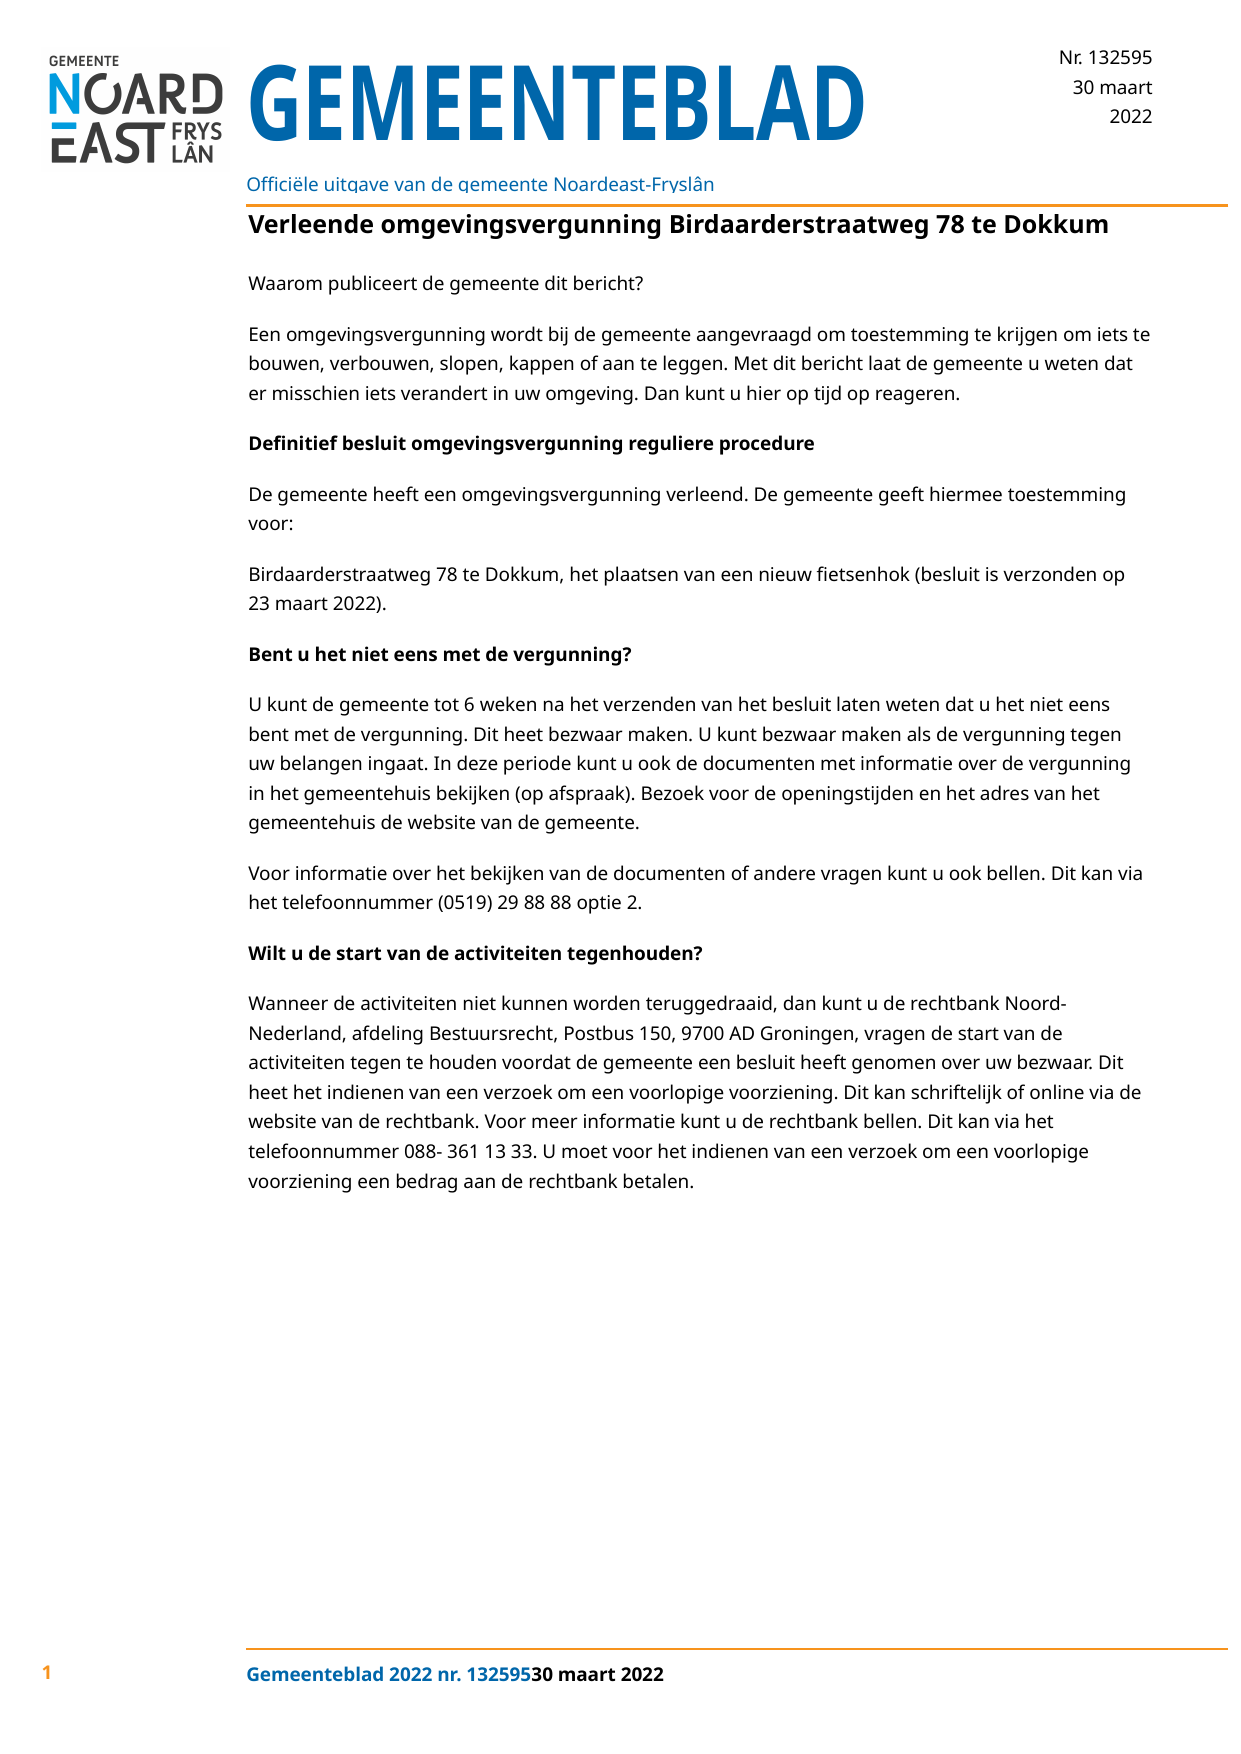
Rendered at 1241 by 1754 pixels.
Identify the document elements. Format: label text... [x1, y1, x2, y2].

text Waarom publiceert de gemeente dit bericht? [248, 270, 1152, 296]
text Verleende omgevingsvergunning Birdaarderstraatweg 78 te Dokkum [248, 207, 1152, 241]
text U kunt de gemeente tot 6 weken na het verzenden van het besluit laten weten dat u het niet eens bent met de vergunning. Dit heet bezwaar maken. U kunt bezwaar maken als de vergunning tegen uw belangen ingaat. In deze periode kunt u ook de documenten met informatie over de vergunning in het gemeentehuis bekijken (op afspraak). Bezoek voor de openingstijden en het adres van het gemeentehuis de website van de gemeente. [248, 691, 1152, 835]
picture [41, 47, 231, 172]
text Een omgevingsvergunning wordt bij de gemeente aangevraagd om toestemming te krijgen om iets te bouwen, verbouwen, slopen, kappen of aan te leggen. Met dit bericht laat de gemeente u weten dat er misschien iets verandert in uw omgeving. Dan kunt u hier op tijd op reageren. [248, 321, 1152, 406]
text Definitief besluit omgevingsvergunning reguliere procedure [248, 430, 1152, 456]
text Wilt u de start van de activiteiten tegenhouden? [248, 940, 1152, 966]
text Wanneer de activiteiten niet kunnen worden teruggedraaid, dan kunt u de rechtbank Noord-Nederland, afdeling Bestuursrecht, Postbus 150, 9700 AD Groningen, vragen de start van de activiteiten tegen te houden voordat de gemeente een besluit heeft genomen over uw bezwaar. Dit heet het indienen van een verzoek om een voorlopige voorziening. Dit kan schriftelijk of online via de website van de rechtbank. Voor meer informatie kunt u de rechtbank bellen. Dit kan via het telefoonnummer 088- 361 13 33. U moet voor het indienen van een verzoek om een voorlopige voorziening een bedrag aan de rechtbank betalen. [248, 990, 1152, 1193]
text De gemeente heeft een omgevingsvergunning verleend. De gemeente geeft hiermee toestemming voor: [248, 481, 1152, 536]
text Bent u het niet eens met de vergunning? [248, 641, 1152, 666]
text Birdaarderstraatweg 78 te Dokkum, het plaatsen van een nieuw fietsenhok (besluit is verzonden op 23 maart 2022). [248, 561, 1152, 616]
text Voor informatie over het bekijken van de documenten of andere vragen kunt u ook bellen. Dit kan via het telefoonnummer (0519) 29 88 88 optie 2. [248, 860, 1152, 915]
